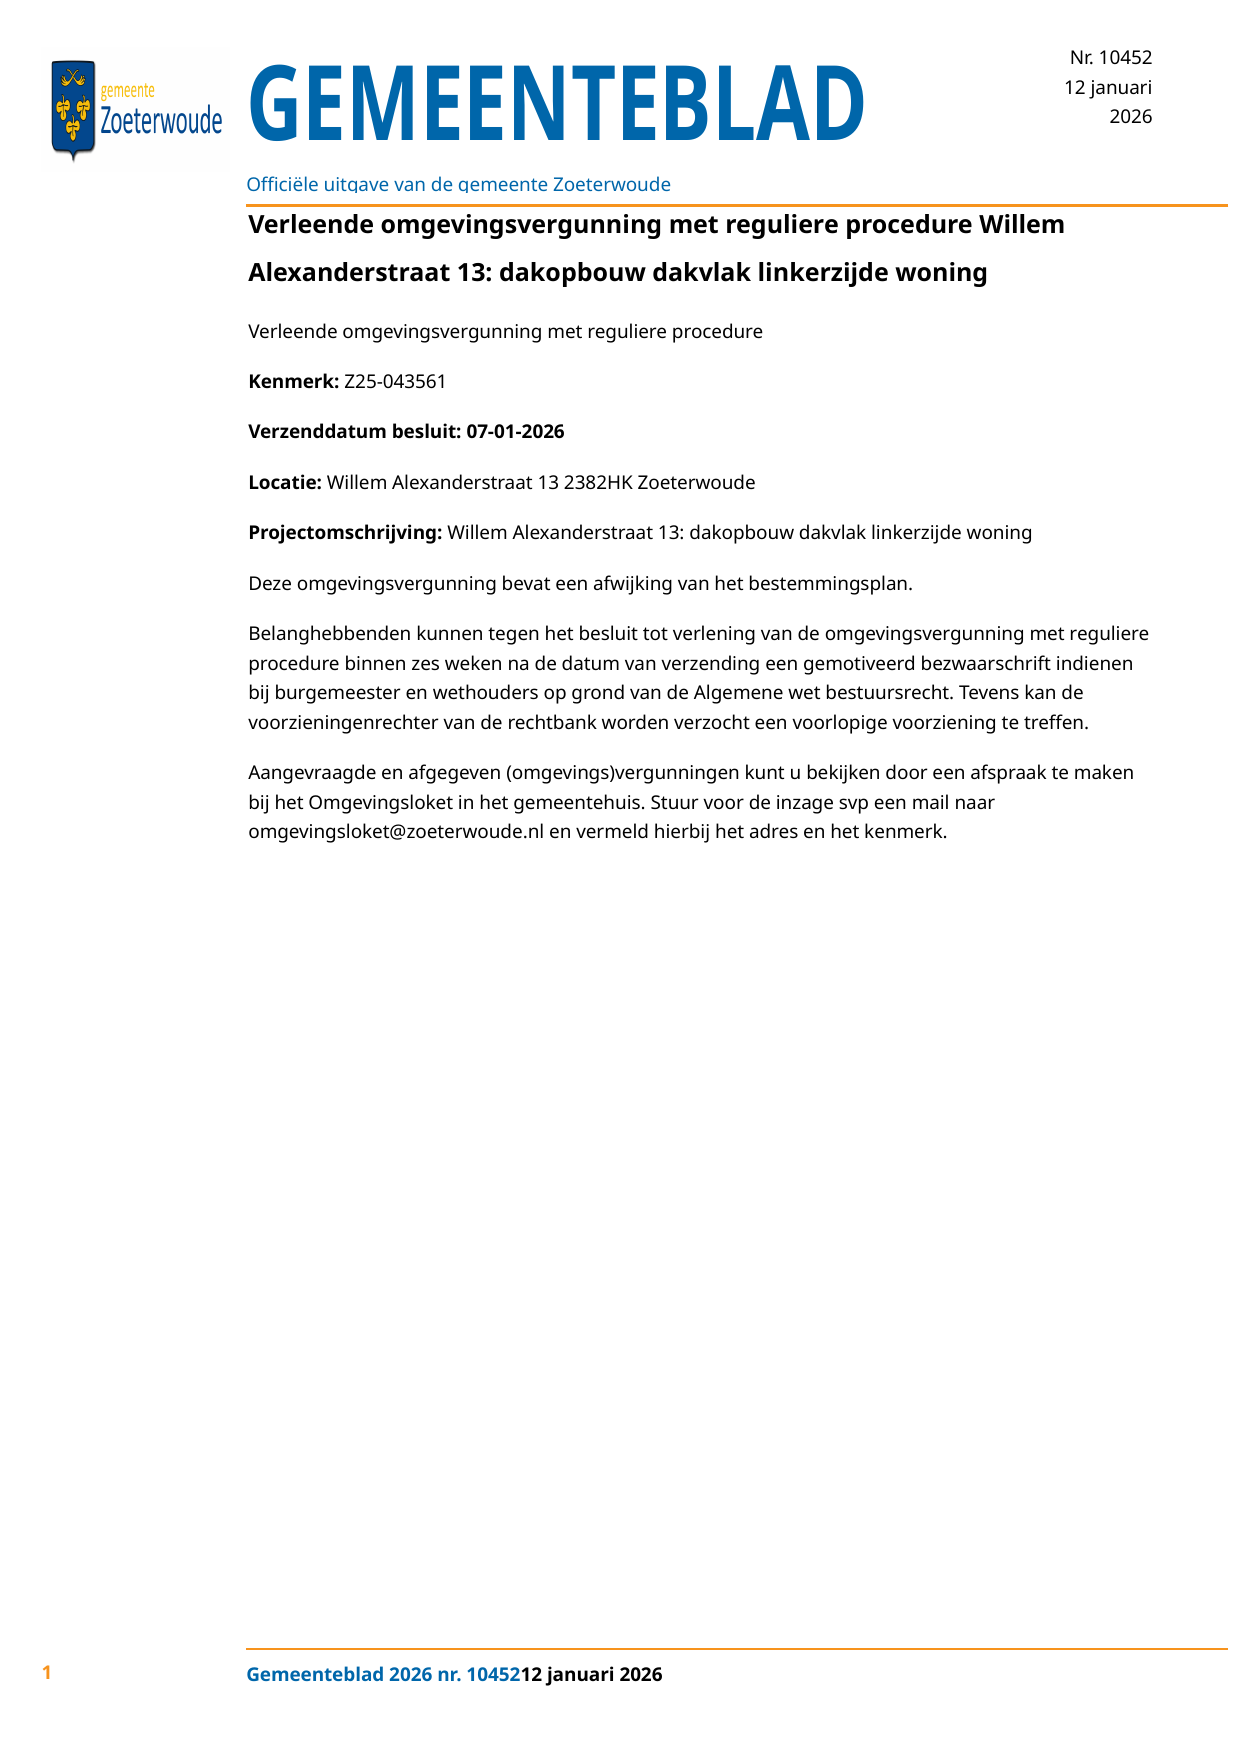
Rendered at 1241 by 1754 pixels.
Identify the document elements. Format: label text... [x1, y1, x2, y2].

text Verzenddatum besluit: 07-01-2026 [248, 419, 1152, 444]
text Kenmerk: Z25-043561 [248, 368, 1152, 394]
text Locatie: Willem Alexanderstraat 13 2382HK Zoeterwoude [248, 469, 1152, 495]
text Verleende omgevingsvergunning met reguliere procedure [248, 318, 1152, 344]
text Aangevraagde en afgegeven (omgevings)vergunningen kunt u bekijken door een afspraak te maken bij het Omgevingsloket in het gemeentehuis. Stuur voor de inzage svp een mail naar omgevingsloket@zoeterwoude.nl en vermeld hierbij het adres en het kenmerk. [248, 759, 1152, 844]
text Belanghebbenden kunnen tegen het besluit tot verlening van de omgevingsvergunning met reguliere procedure binnen zes weken na de datum van verzending een gemotiveerd bezwaarschrift indienen bij burgemeester en wethouders op grond van de Algemene wet bestuursrecht. Tevens kan de voorzieningenrechter van de rechtbank worden verzocht een voorlopige voorziening te treffen. [248, 620, 1152, 735]
text Verleende omgevingsvergunning met reguliere procedure Willem Alexanderstraat 13: dakopbouw dakvlak linkerzijde woning [248, 207, 1152, 288]
text Projectomschrijving: Willem Alexanderstraat 13: dakopbouw dakvlak linkerzijde woning [248, 519, 1152, 545]
picture [41, 47, 231, 172]
text Deze omgevingsvergunning bevat een afwijking van het bestemmingsplan. [248, 570, 1152, 596]
